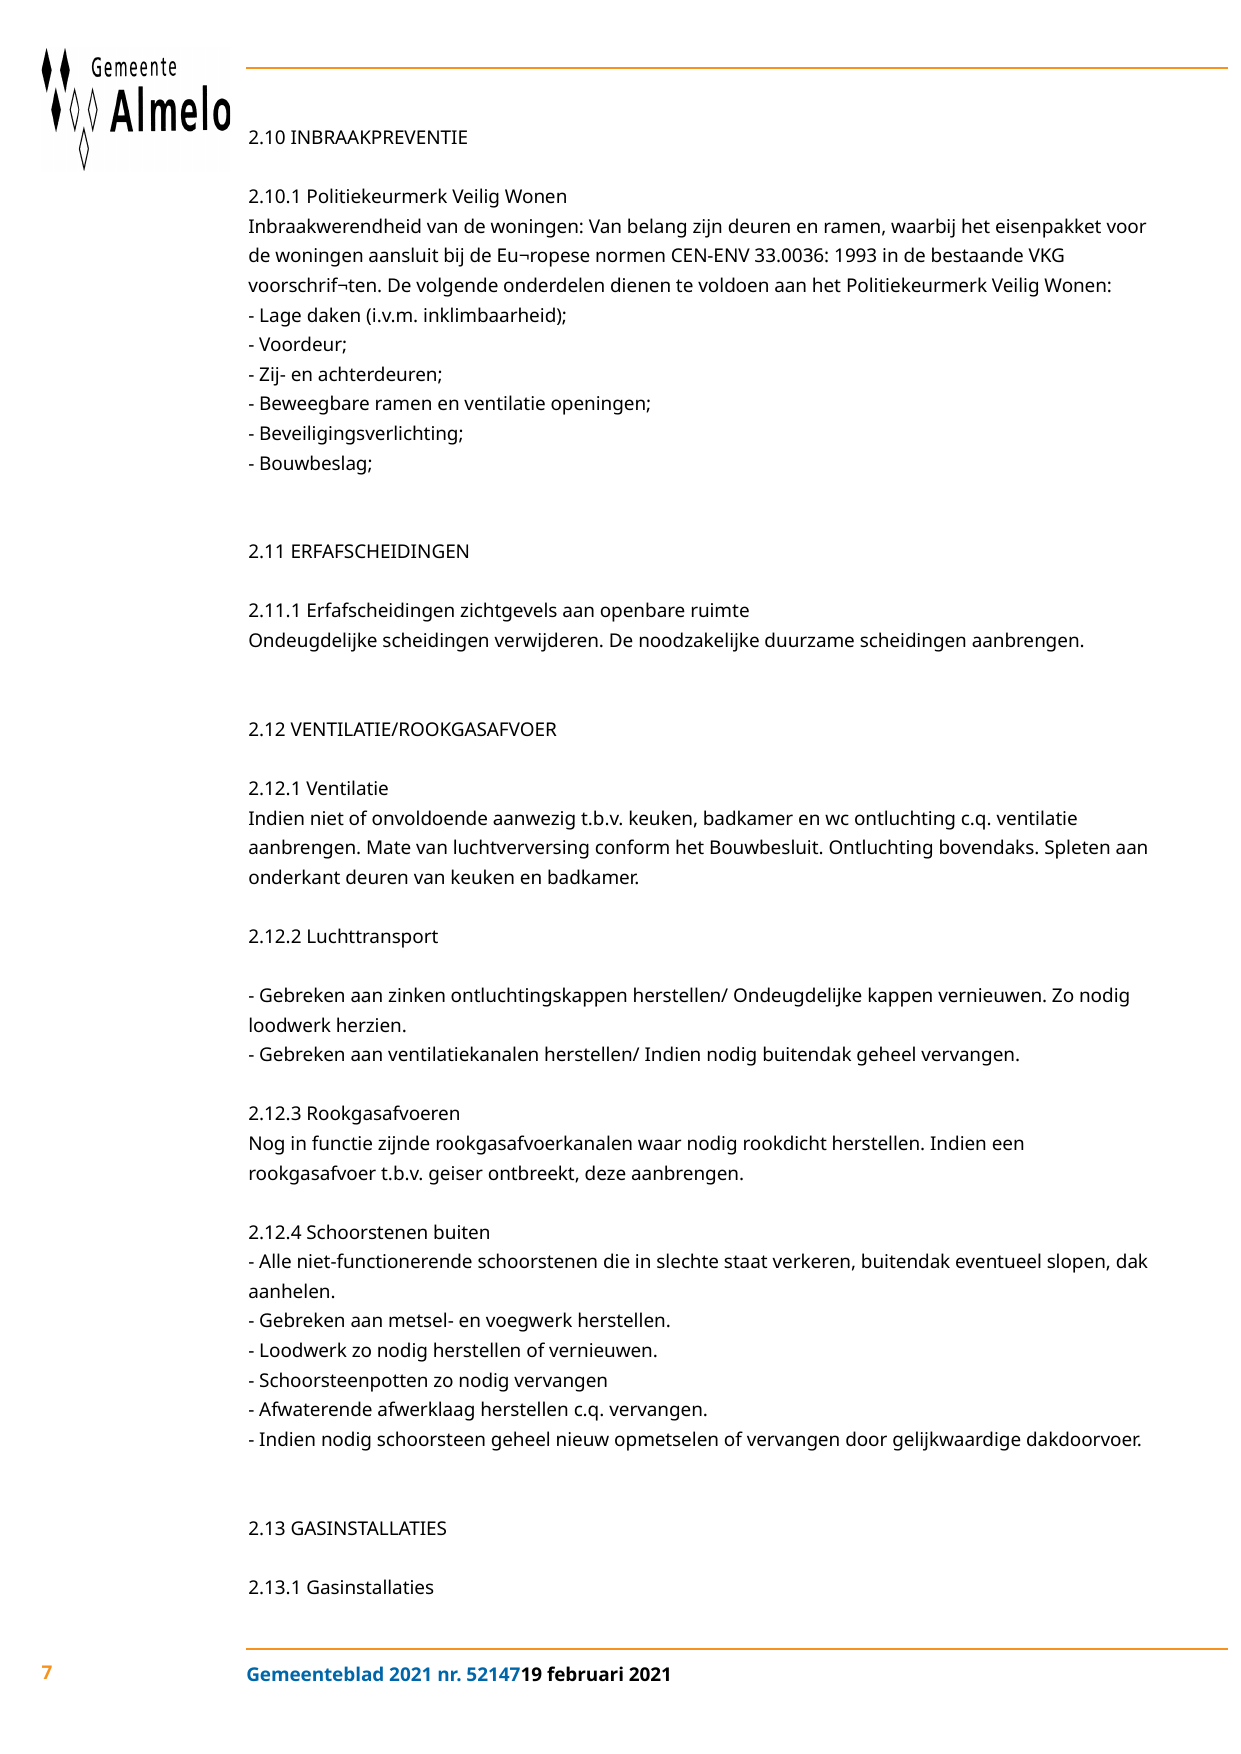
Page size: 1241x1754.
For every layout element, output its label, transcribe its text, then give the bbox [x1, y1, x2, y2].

text 2.13.1 Gasinstallaties [248, 1574, 1152, 1600]
text 2.10.1 Politiekeurmerk Veilig Wonen [248, 183, 1152, 209]
text 2.11 ERFAFSCHEIDINGEN [248, 538, 1152, 564]
text - Bouwbeslag; [248, 450, 1152, 476]
text - Afwaterende afwerklaag herstellen c.q. vervangen. [248, 1396, 1152, 1422]
text - Alle niet-functionerende schoorstenen die in slechte staat verkeren, buitendak eventueel slopen, dak aanhelen. [248, 1248, 1152, 1304]
text - Indien nodig schoorsteen geheel nieuw opmetselen of vervangen door gelijkwaardige dakdoorvoer. [248, 1426, 1152, 1452]
text 2.11.1 Erfafscheidingen zichtgevels aan openbare ruimte [248, 598, 1152, 623]
text 2.12 VENTILATIE/ROOKGASAFVOER [248, 716, 1152, 742]
text 2.10 INBRAAKPREVENTIE [248, 124, 1152, 150]
text Inbraakwerendheid van de woningen: Van belang zijn deuren en ramen, waarbij het eisenpakket voor de woningen aansluit bij de Eu¬ropese normen CEN-ENV 33.0036: 1993 in de bestaande VKG voorschrif¬ten. De volgende onderdelen dienen te voldoen aan het Politiekeurmerk Veilig Wonen: [248, 213, 1152, 298]
text - Zij- en achterdeuren; [248, 361, 1152, 387]
text - Lage daken (i.v.m. inklimbaarheid); [248, 302, 1152, 328]
text 2.12.3 Rookgasafvoeren [248, 1101, 1152, 1126]
text - Schoorsteenpotten zo nodig vervangen [248, 1367, 1152, 1393]
picture [41, 47, 231, 172]
text 2.12.4 Schoorstenen buiten [248, 1219, 1152, 1245]
text - Voordeur; [248, 331, 1152, 357]
text Indien niet of onvoldoende aanwezig t.b.v. keuken, badkamer en wc ontluchting c.q. ventilatie aanbrengen. Mate van luchtverversing conform het Bouwbesluit. Ontluchting bovendaks. Spleten aan onderkant deuren van keuken en badkamer. [248, 805, 1152, 890]
text - Beveiligingsverlichting; [248, 420, 1152, 446]
text 2.13 GASINSTALLATIES [248, 1515, 1152, 1541]
text 2.12.2 Luchttransport [248, 923, 1152, 949]
text Ondeugdelijke scheidingen verwijderen. De noodzakelijke duurzame scheidingen aanbrengen. [248, 627, 1152, 653]
text - Gebreken aan ventilatiekanalen herstellen/ Indien nodig buitendak geheel vervangen. [248, 1041, 1152, 1067]
text - Beweegbare ramen en ventilatie openingen; [248, 391, 1152, 416]
text - Gebreken aan zinken ontluchtingskappen herstellen/ Ondeugdelijke kappen vernieuwen. Zo nodig loodwerk herzien. [248, 982, 1152, 1038]
text Nog in functie zijnde rookgasafvoerkanalen waar nodig rookdicht herstellen. Indien een rookgasafvoer t.b.v. geiser ontbreekt, deze aanbrengen. [248, 1130, 1152, 1186]
text 2.12.1 Ventilatie [248, 775, 1152, 801]
text - Loodwerk zo nodig herstellen of vernieuwen. [248, 1337, 1152, 1363]
text - Gebreken aan metsel- en voegwerk herstellen. [248, 1308, 1152, 1333]
